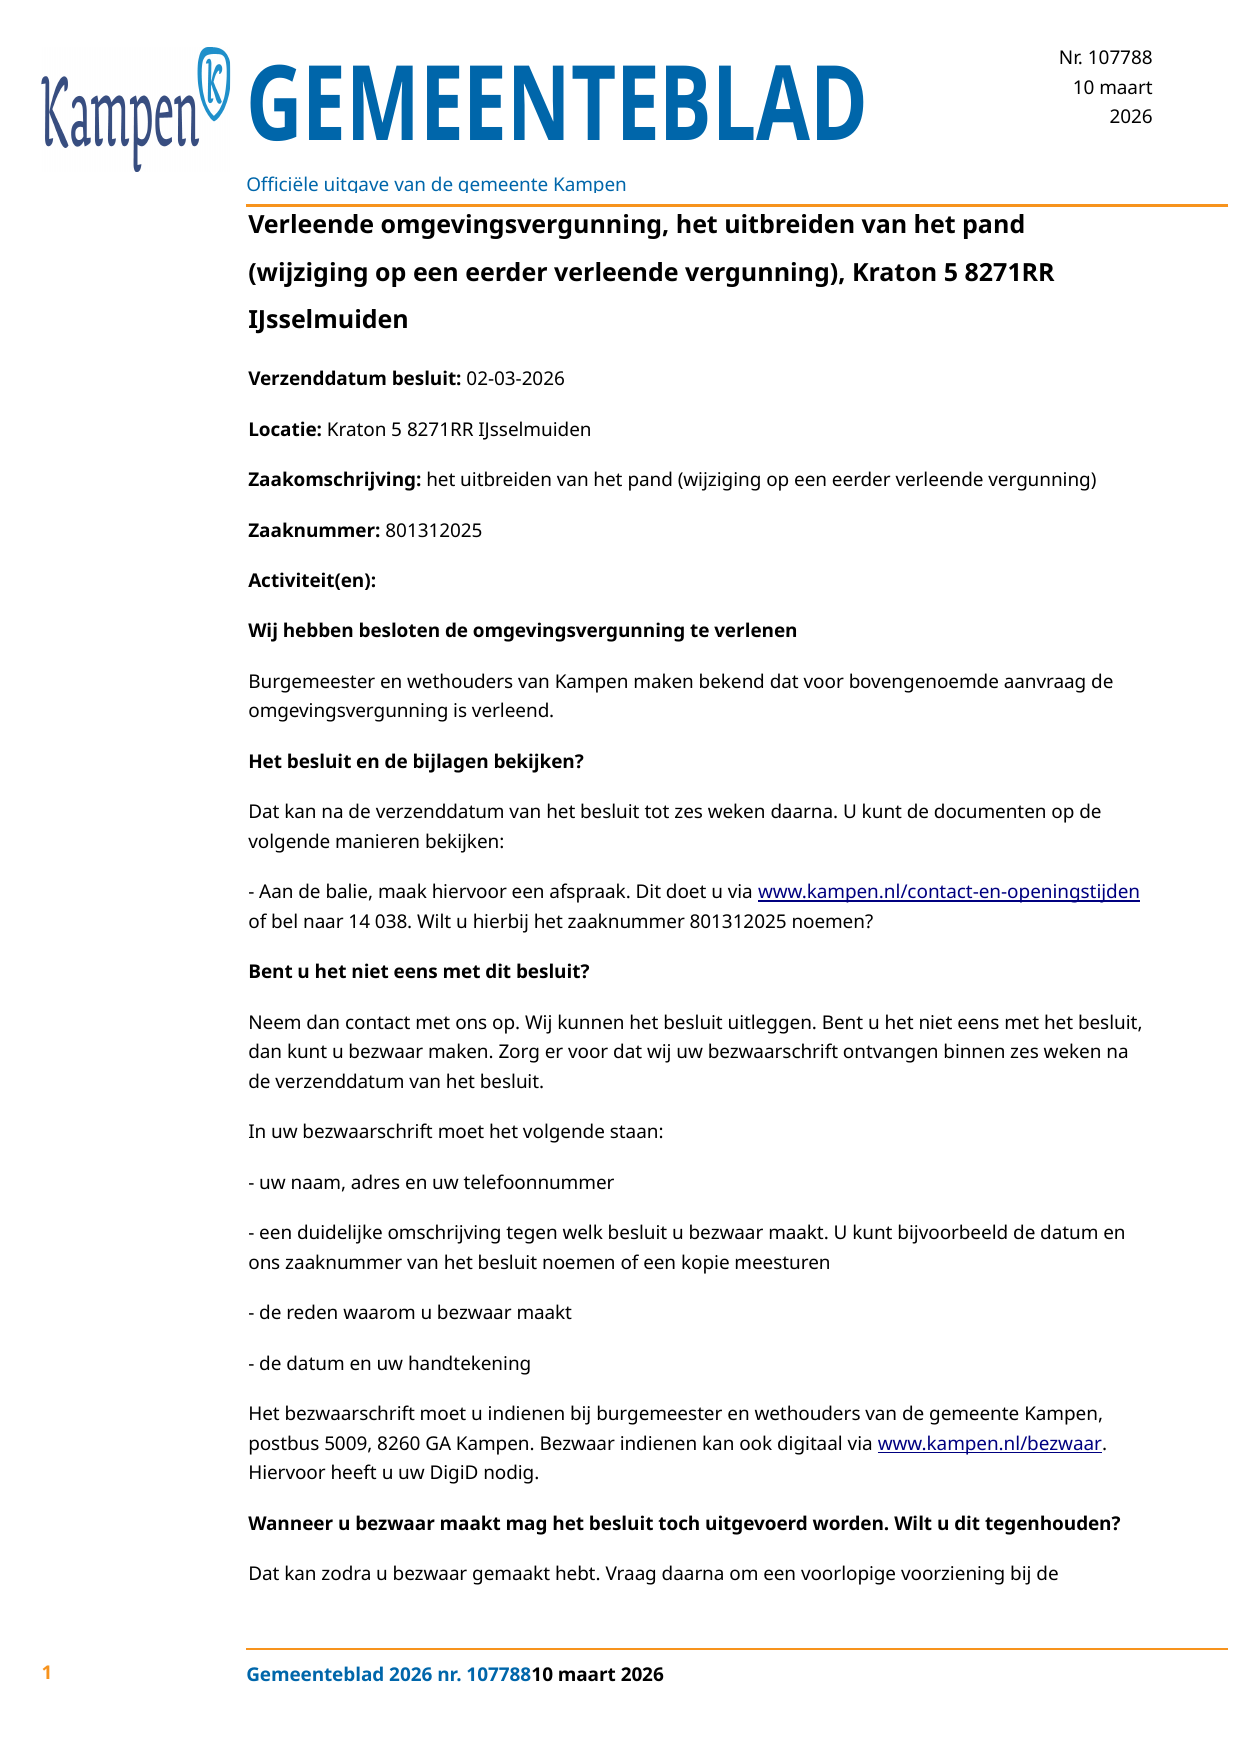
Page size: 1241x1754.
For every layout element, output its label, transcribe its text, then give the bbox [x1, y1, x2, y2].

text Het bezwaarschrift moet u indienen bij burgemeester en wethouders van de gemeente Kampen, postbus 5009, 8260 GA Kampen. Bezwaar indienen kan ook digitaal via www.kampen.nl/bezwaar. Hiervoor heeft u uw DigiD nodig. [248, 1400, 1152, 1485]
text Het besluit en de bijlagen bekijken? [248, 748, 1152, 774]
text Dat kan na de verzenddatum van het besluit tot zes weken daarna. U kunt de documenten op de volgende manieren bekijken: [248, 798, 1152, 854]
text - Aan de balie, maak hiervoor een afspraak. Dit doet u via www.kampen.nl/contact-en-openingstijden of bel naar 14 038. Wilt u hierbij het zaaknummer 801312025 noemen? [248, 878, 1152, 934]
text Zaakomschrijving: het uitbreiden van het pand (wijziging op een eerder verleende vergunning) [248, 466, 1152, 492]
text Zaaknummer: 801312025 [248, 517, 1152, 542]
text Wij hebben besloten de omgevingsvergunning te verlenen [248, 618, 1152, 643]
text Dat kan zodra u bezwaar gemaakt hebt. Vraag daarna om een voorlopige voorziening bij de [248, 1560, 1152, 1586]
text Verzenddatum besluit: 02-03-2026 [248, 366, 1152, 391]
text Wanneer u bezwaar maakt mag het besluit toch uitgevoerd worden. Wilt u dit tegenhouden? [248, 1510, 1152, 1535]
text Verleende omgevingsvergunning, het uitbreiden van het pand (wijziging op een eerder verleende vergunning), Kraton 5 8271RR IJsselmuiden [248, 207, 1152, 336]
text In uw bezwaarschrift moet het volgende staan: [248, 1118, 1152, 1144]
text - een duidelijke omschrijving tegen welk besluit u bezwaar maakt. U kunt bijvoorbeeld de datum en ons zaaknummer van het besluit noemen of een kopie meesturen [248, 1219, 1152, 1274]
text Bent u het niet eens met dit besluit? [248, 958, 1152, 984]
text Locatie: Kraton 5 8271RR IJsselmuiden [248, 416, 1152, 442]
text Neem dan contact met ons op. Wij kunnen het besluit uitleggen. Bent u het niet eens met het besluit, dan kunt u bezwaar maken. Zorg er voor dat wij uw bezwaarschrift ontvangen binnen zes weken na de verzenddatum van het besluit. [248, 1009, 1152, 1094]
text - de reden waarom u bezwaar maakt [248, 1299, 1152, 1325]
text Burgemeester en wethouders van Kampen maken bekend dat voor bovengenoemde aanvraag de omgevingsvergunning is verleend. [248, 668, 1152, 723]
picture [41, 47, 231, 172]
text Activiteit(en): [248, 567, 1152, 593]
text - uw naam, adres en uw telefoonnummer [248, 1169, 1152, 1194]
text - de datum en uw handtekening [248, 1350, 1152, 1375]
